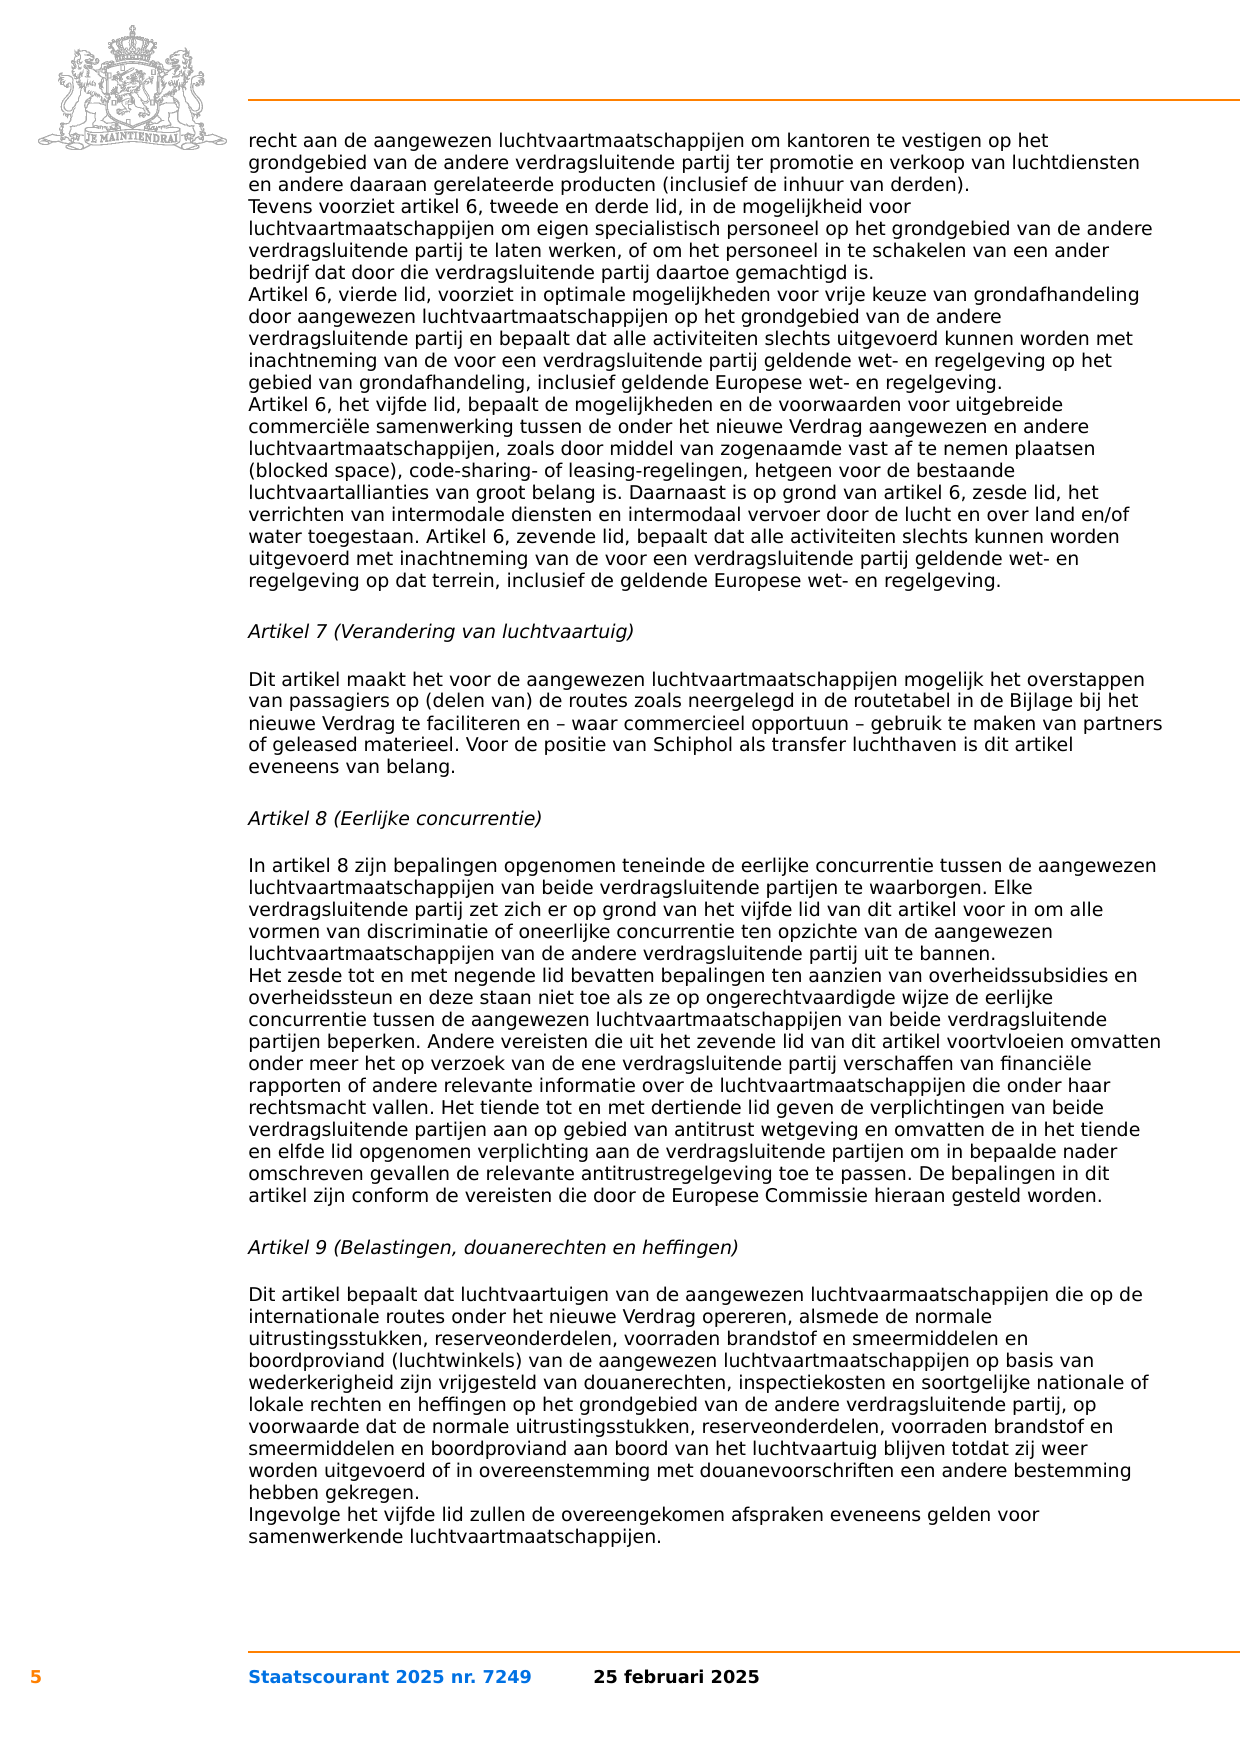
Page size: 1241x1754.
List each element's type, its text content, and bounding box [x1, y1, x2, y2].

subtitle Artikel 9 (Belastingen, douanerechten en heffingen) [248, 1237, 1163, 1259]
text In artikel 8 zijn bepalingen opgenomen teneinde de eerlijke concurrentie tussen de aangewezen luchtvaartmaatschappijen van beide verdragsluitende partijen te waarborgen. Elke verdragsluitende partij zet zich er op grond van het vijfde lid van dit artikel voor in om alle vormen van discriminatie of oneerlijke concurrentie ten opzichte van de aangewezen luchtvaartmaatschappijen van de andere verdragsluitende partij uit te bannen. [248, 855, 1163, 965]
text Artikel 6, het vijfde lid, bepaalt de mogelijkheden en de voorwaarden voor uitgebreide commerciële samenwerking tussen de onder het nieuwe Verdrag aangewezen en andere luchtvaartmaatschappijen, zoals door middel van zogenaamde vast af te nemen plaatsen (blocked space), code-sharing- of leasing-regelingen, hetgeen voor de bestaande luchtvaartallianties van groot belang is. Daarnaast is op grond van artikel 6, zesde lid, het verrichten van intermodale diensten en intermodaal vervoer door de lucht en over land en/of water toegestaan. Artikel 6, zevende lid, bepaalt dat alle activiteiten slechts kunnen worden uitgevoerd met inachtneming van de voor een verdragsluitende partij geldende wet- en regelgeving op dat terrein, inclusief de geldende Europese wet- en regelgeving. [248, 394, 1163, 591]
text Dit artikel bepaalt dat luchtvaartuigen van de aangewezen luchtvaarmaatschappijen die op de internationale routes onder het nieuwe Verdrag opereren, alsmede de normale uitrustingsstukken, reserveonderdelen, voorraden brandstof en smeermiddelen en boordproviand (luchtwinkels) van de aangewezen luchtvaartmaatschappijen op basis van wederkerigheid zijn vrijgesteld van douanerechten, inspectiekosten en soortgelijke nationale of lokale rechten en heffingen op het grondgebied van de andere verdragsluitende partij, op voorwaarde dat de normale uitrustingsstukken, reserveonderdelen, voorraden brandstof en smeermiddelen en boordproviand aan boord van het luchtvaartuig blijven totdat zij weer worden uitgevoerd of in overeenstemming met douanevoorschriften een andere bestemming hebben gekregen. [248, 1284, 1163, 1504]
text Tevens voorziet artikel 6, tweede en derde lid, in de mogelijkheid voor luchtvaartmaatschappijen om eigen specialistisch personeel op het grondgebied van de andere verdragsluitende partij te laten werken, of om het personeel in te schakelen van een ander bedrijf dat door die verdragsluitende partij daartoe gemachtigd is. [248, 196, 1163, 284]
text Dit artikel maakt het voor de aangewezen luchtvaartmaatschappijen mogelijk het overstappen van passagiers op (delen van) de routes zoals neergelegd in de routetabel in de Bijlage bij het nieuwe Verdrag te faciliteren en – waar commercieel opportuun – gebruik te maken van partners of geleased materieel. Voor de positie van Schiphol als transfer luchthaven is dit artikel eveneens van belang. [248, 668, 1163, 778]
text Het zesde tot en met negende lid bevatten bepalingen ten aanzien van overheidssubsidies en overheidssteun en deze staan niet toe als ze op ongerechtvaardigde wijze de eerlijke concurrentie tussen de aangewezen luchtvaartmaatschappijen van beide verdragsluitende partijen beperken. Andere vereisten die uit het zevende lid van dit artikel voortvloeien omvatten onder meer het op verzoek van de ene verdragsluitende partij verschaffen van financiële rapporten of andere relevante informatie over de luchtvaartmaatschappijen die onder haar rechtsmacht vallen. Het tiende tot en met dertiende lid geven de verplichtingen van beide verdragsluitende partijen aan op gebied van antitrust wetgeving en omvatten de in het tiende en elfde lid opgenomen verplichting aan de verdragsluitende partijen om in bepaalde nader omschreven gevallen de relevante antitrustregelgeving toe te passen. De bepalingen in dit artikel zijn conform de vereisten die door de Europese Commissie hieraan gesteld worden. [248, 965, 1163, 1207]
text recht aan de aangewezen luchtvaartmaatschappijen om kantoren te vestigen op het grondgebied van de andere verdragsluitende partij ter promotie en verkoop van luchtdiensten en andere daaraan gerelateerde producten (inclusief de inhuur van derden). [248, 130, 1163, 196]
subtitle Artikel 7 (Verandering van luchtvaartuig) [248, 621, 1163, 643]
subtitle Artikel 8 (Eerlijke concurrentie) [248, 808, 1163, 830]
picture [38, 25, 227, 150]
text Artikel 6, vierde lid, voorziet in optimale mogelijkheden voor vrije keuze van grondafhandeling door aangewezen luchtvaartmaatschappijen op het grondgebied van de andere verdragsluitende partij en bepaalt dat alle activiteiten slechts uitgevoerd kunnen worden met inachtneming van de voor een verdragsluitende partij geldende wet- en regelgeving op het gebied van grondafhandeling, inclusief geldende Europese wet- en regelgeving. [248, 284, 1163, 394]
text Ingevolge het vijfde lid zullen de overeengekomen afspraken eveneens gelden voor samenwerkende luchtvaartmaatschappijen. [248, 1504, 1163, 1548]
